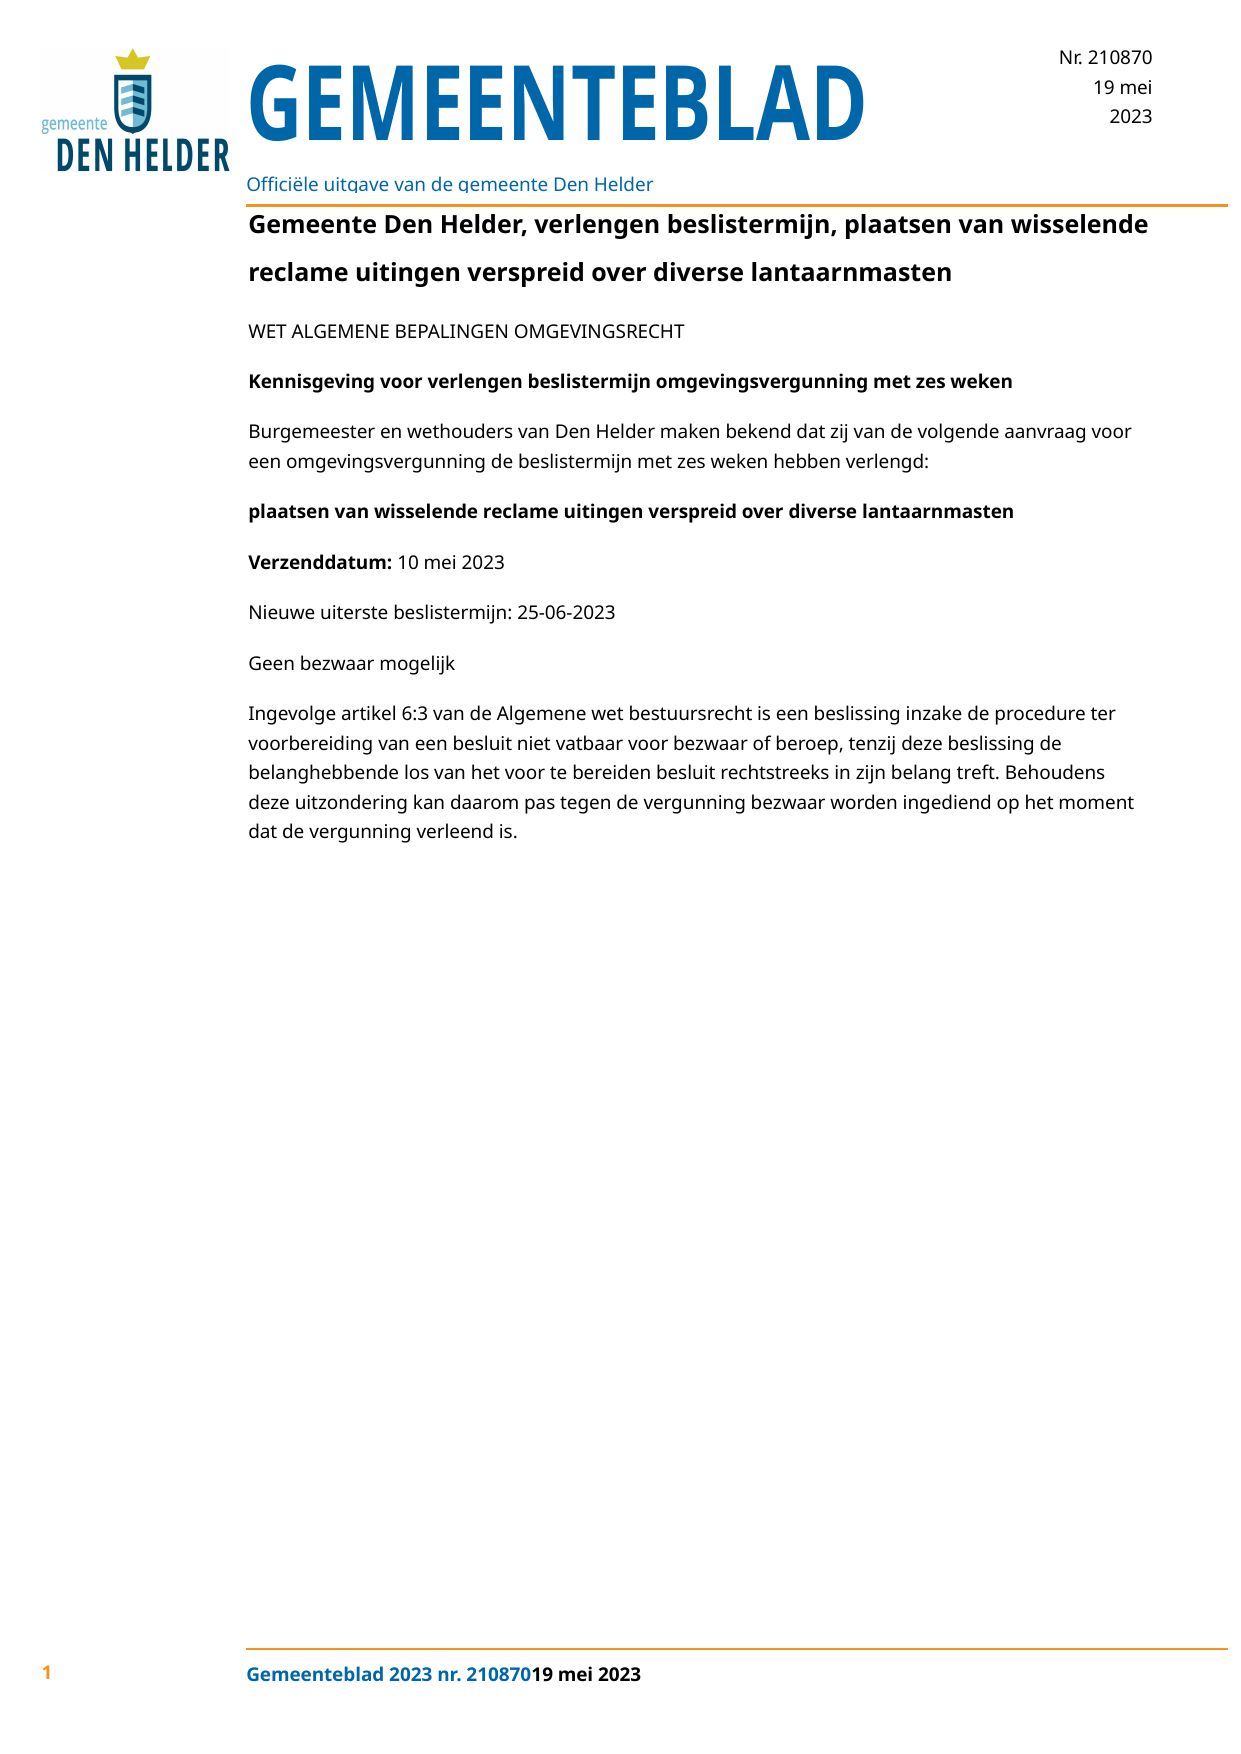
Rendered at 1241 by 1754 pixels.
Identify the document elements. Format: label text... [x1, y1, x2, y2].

picture [220, 160, 224, 172]
text Gemeente Den Helder, verlengen beslistermijn, plaatsen van wisselende reclame uitingen verspreid over diverse lantaarnmasten [248, 207, 1152, 288]
picture [100, 154, 106, 172]
text Kennisgeving voor verlengen beslistermijn omgevingsvergunning met zes weken [248, 368, 1152, 394]
picture [41, 47, 231, 172]
text Burgemeester en wethouders van Den Helder maken bekend dat zij van de volgende aanvraag voor een omgevingsvergunning de beslistermijn met zes weken hebben verlengd: [248, 419, 1152, 474]
text WET ALGEMENE BEPALINGEN OMGEVINGSRECHT [248, 318, 1152, 344]
text plaatsen van wisselende reclame uitingen verspreid over diverse lantaarnmasten [248, 499, 1152, 524]
text Geen bezwaar mogelijk [248, 650, 1152, 676]
text Ingevolge artikel 6:3 van de Algemene wet bestuursrecht is een beslissing inzake de procedure ter voorbereiding van een besluit niet vatbaar voor bezwaar of beroep, tenzij deze beslissing de belanghebbende los van het voor te bereiden besluit rechtstreeks in zijn belang treft. Behoudens deze uitzondering kan daarom pas tegen de vergunning bezwaar worden ingediend op het moment dat de vergunning verleend is. [248, 700, 1152, 844]
picture [63, 144, 68, 165]
text Nieuwe uiterste beslistermijn: 25-06-2023 [248, 599, 1152, 625]
picture [182, 144, 187, 165]
picture [130, 157, 135, 172]
text Verzenddatum: 10 mei 2023 [248, 549, 1152, 575]
